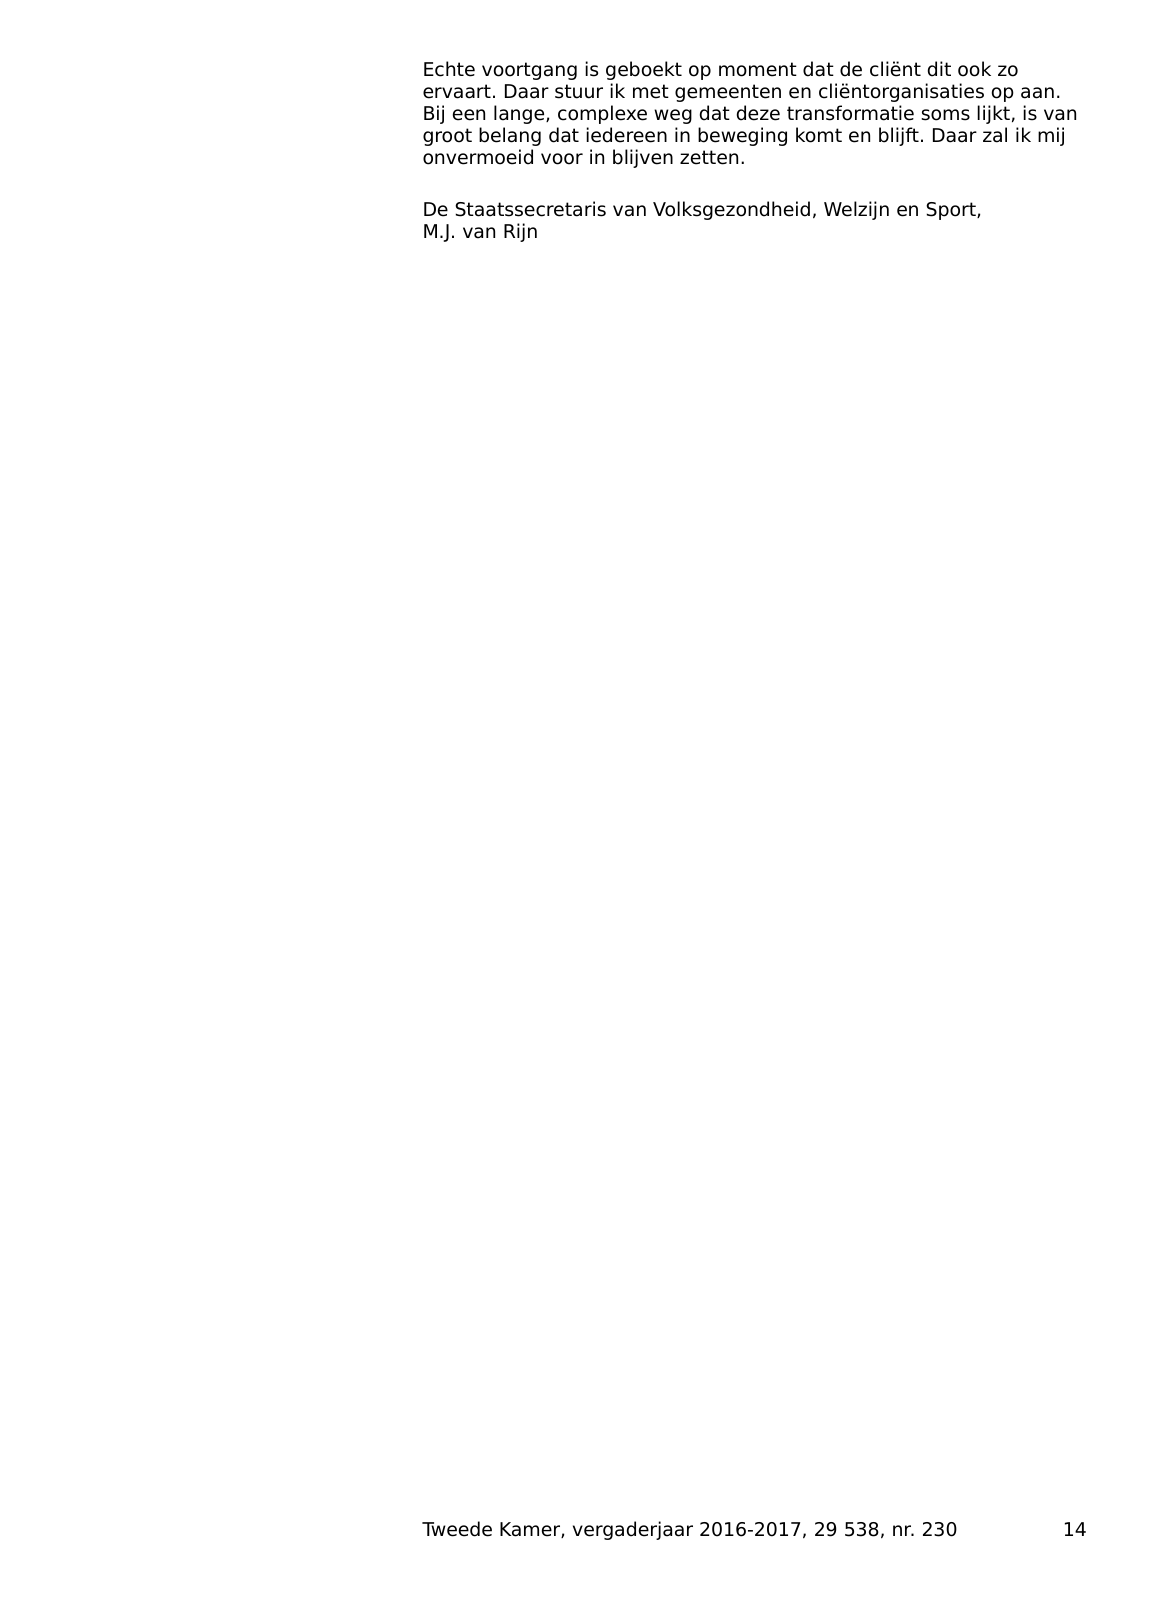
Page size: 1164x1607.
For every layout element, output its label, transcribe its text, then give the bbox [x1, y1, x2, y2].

text De Staatssecretaris van Volksgezondheid, Welzijn en Sport, M.J. van Rijn [422, 199, 1087, 243]
text Echte voortgang is geboekt op moment dat de cliënt dit ook zo ervaart. Daar stuur ik met gemeenten en cliëntorganisaties op aan. Bij een lange, complexe weg dat deze transformatie soms lijkt, is van groot belang dat iedereen in beweging komt en blijft. Daar zal ik mij onvermoeid voor in blijven zetten. [422, 59, 1087, 169]
